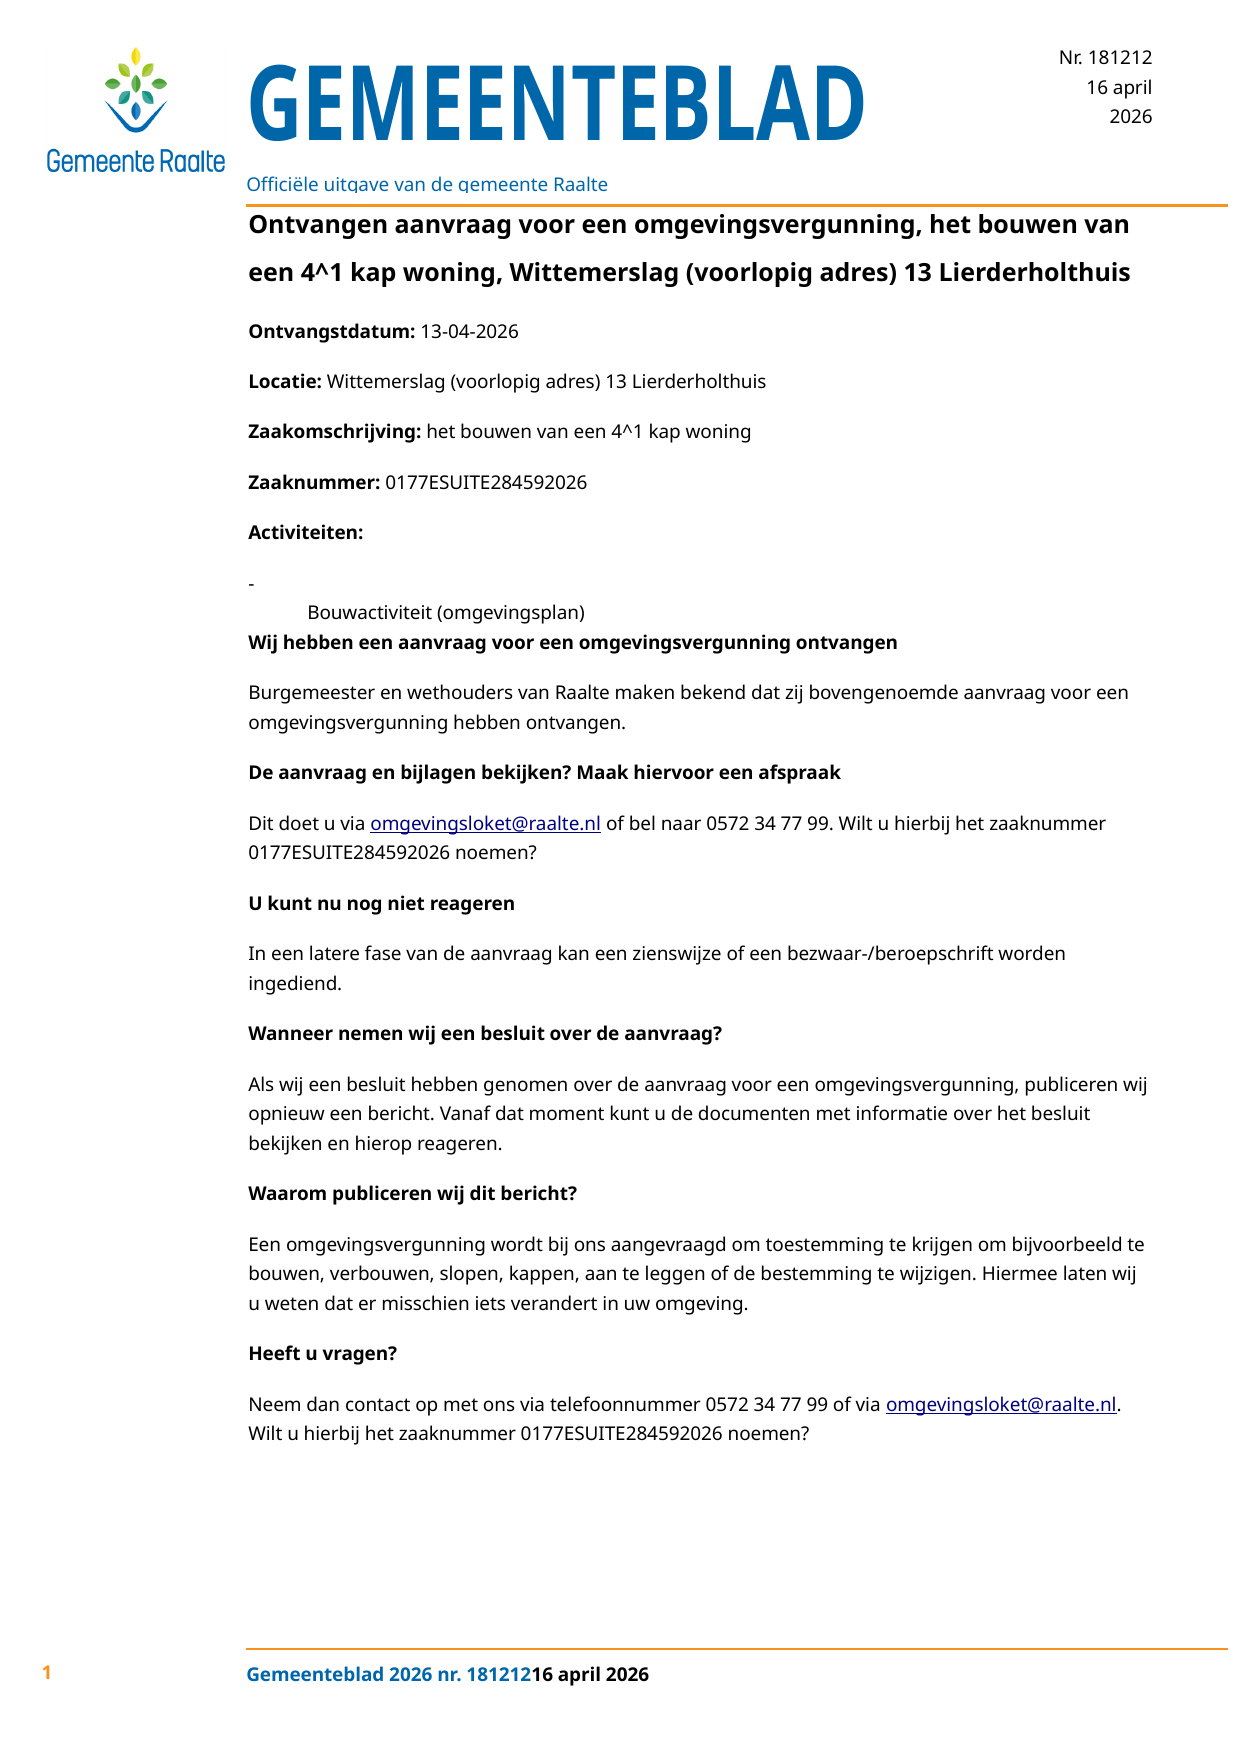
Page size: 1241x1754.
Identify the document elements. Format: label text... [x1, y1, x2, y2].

text Een omgevingsvergunning wordt bij ons aangevraagd om toestemming te krijgen om bijvoorbeeld te bouwen, verbouwen, slopen, kappen, aan te leggen of de bestemming te wijzigen. Hiermee laten wij u weten dat er misschien iets verandert in uw omgeving. [248, 1231, 1152, 1316]
text Waarom publiceren wij dit bericht? [248, 1180, 1152, 1206]
text Heeft u vragen? [248, 1340, 1152, 1366]
text U kunt nu nog niet reageren [248, 890, 1152, 916]
text De aanvraag en bijlagen bekijken? Maak hiervoor een afspraak [248, 759, 1152, 785]
text Ontvangstdatum: 13-04-2026 [248, 318, 1152, 344]
text Burgemeester en wethouders van Raalte maken bekend dat zij bovengenoemde aanvraag voor een omgevingsvergunning hebben ontvangen. [248, 679, 1152, 735]
text Wij hebben een aanvraag voor een omgevingsvergunning ontvangen [248, 629, 1152, 655]
text Dit doet u via omgevingsloket@raalte.nl of bel naar 0572 34 77 99. Wilt u hierbij het zaaknummer 0177ESUITE284592026 noemen? [248, 810, 1152, 865]
text Wanneer nemen wij een besluit over de aanvraag? [248, 1020, 1152, 1046]
text Zaakomschrijving: het bouwen van een 4^1 kap woning [248, 419, 1152, 444]
text Ontvangen aanvraag voor een omgevingsvergunning, het bouwen van een 4^1 kap woning, Wittemerslag (voorlopig adres) 13 Lierderholthuis [248, 207, 1152, 288]
text Locatie: Wittemerslag (voorlopig adres) 13 Lierderholthuis [248, 368, 1152, 394]
text Neem dan contact op met ons via telefoonnummer 0572 34 77 99 of via omgevingsloket@raalte.nl. Wilt u hierbij het zaaknummer 0177ESUITE284592026 noemen? [248, 1391, 1152, 1446]
text In een latere fase van de aanvraag kan een zienswijze of een bezwaar-/beroepschrift worden ingediend. [248, 940, 1152, 996]
list Bouwactiviteit (omgevingsplan) [248, 599, 1152, 625]
text Als wij een besluit hebben genomen over de aanvraag voor een omgevingsvergunning, publiceren wij opnieuw een bericht. Vanaf dat moment kunt u de documenten met informatie over het besluit bekijken en hierop reageren. [248, 1071, 1152, 1156]
text Activiteiten: [248, 519, 1152, 545]
text Zaaknummer: 0177ESUITE284592026 [248, 469, 1152, 495]
picture [41, 47, 231, 172]
